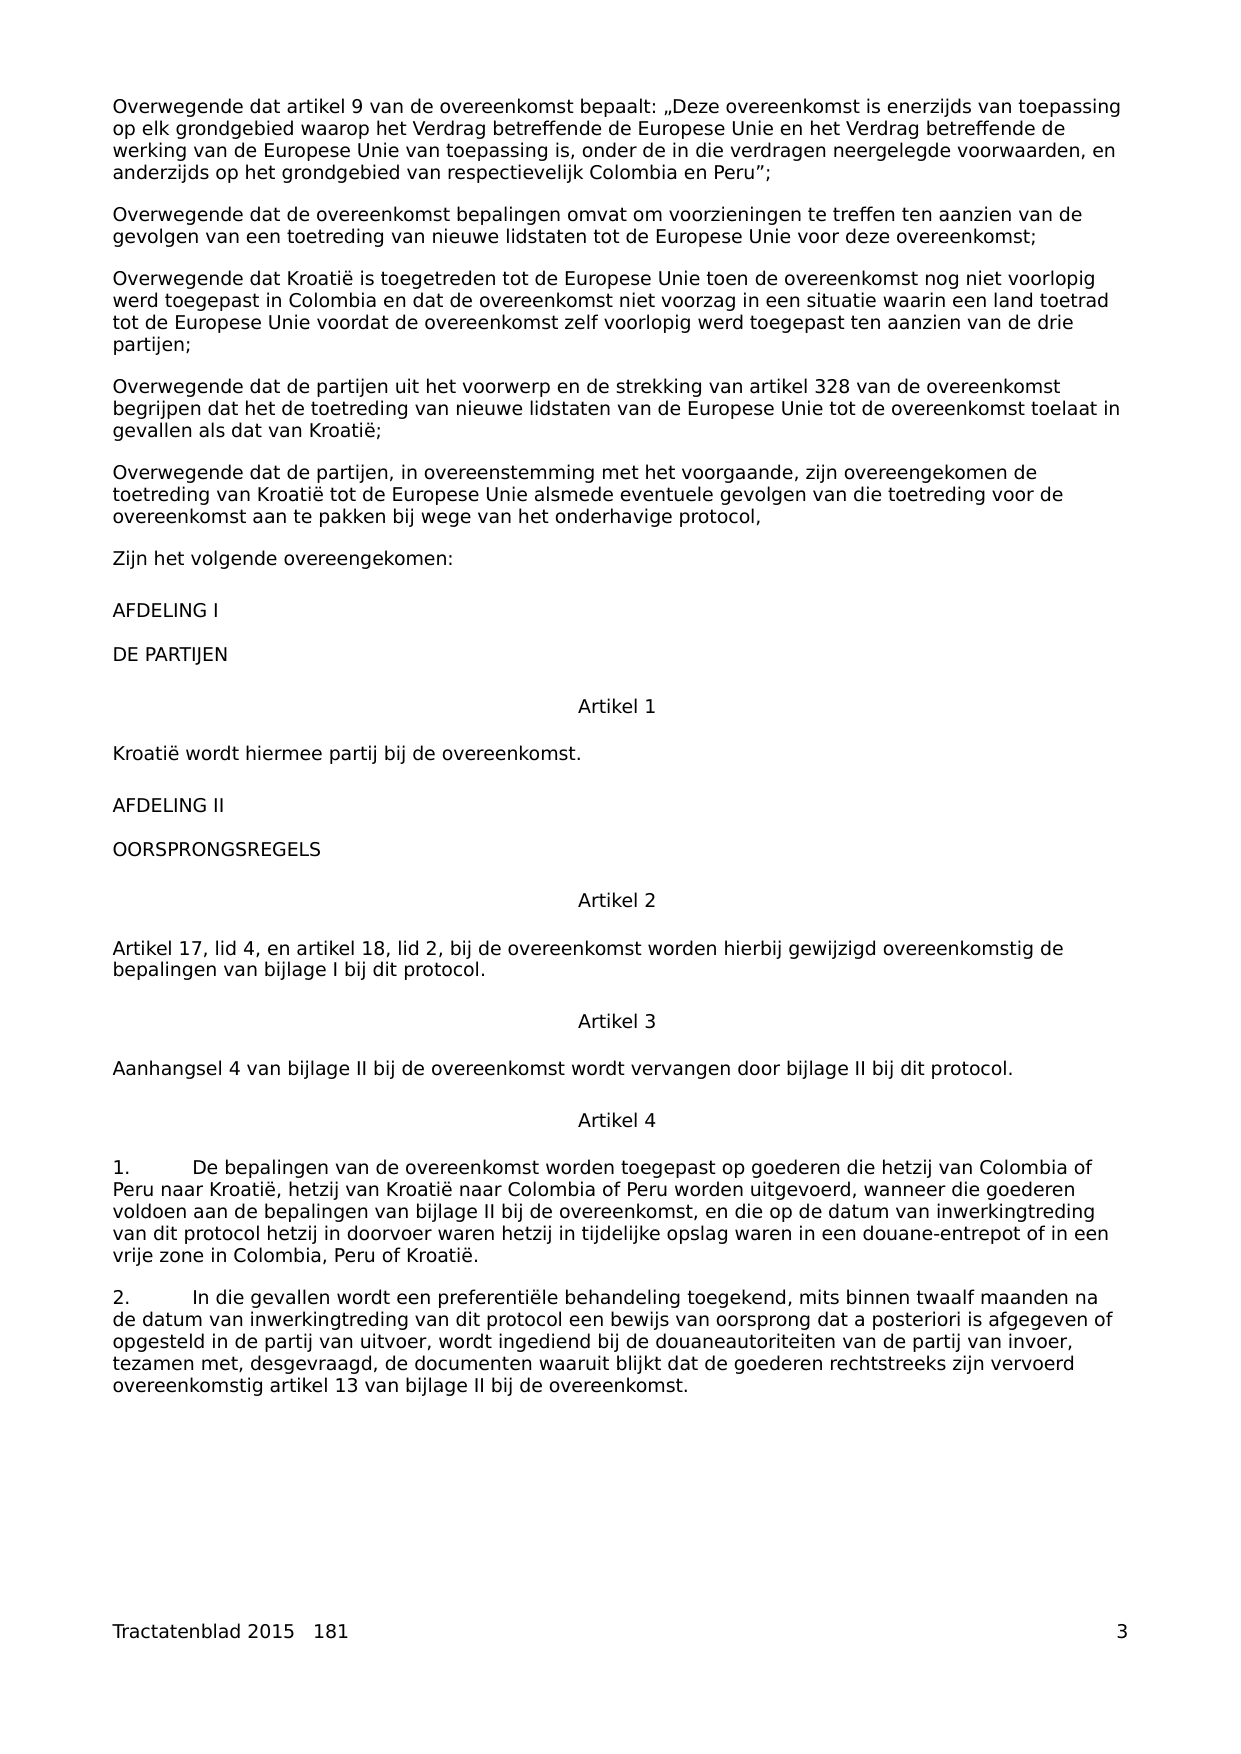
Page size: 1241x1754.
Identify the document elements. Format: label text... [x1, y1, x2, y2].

text Overwegende dat Kroatië is toegetreden tot de Europese Unie toen de overeenkomst nog niet voorlopig werd toegepast in Colombia en dat de overeenkomst niet voorzag in een situatie waarin een land toetrad tot de Europese Unie voordat de overeenkomst zelf voorlopig werd toegepast ten aanzien van de drie partijen; [112, 268, 1128, 356]
text 1. De bepalingen van de overeenkomst worden toegepast op goederen die hetzij van Colombia of Peru naar Kroatië, hetzij van Kroatië naar Colombia of Peru worden uitgevoerd, wanneer die goederen voldoen aan de bepalingen van bijlage II bij de overeenkomst, en die op de datum van inwerkingtreding van dit protocol hetzij in doorvoer waren hetzij in tijdelijke opslag waren in een douane-entrepot of in een vrije zone in Colombia, Peru of Kroatië. [112, 1157, 1128, 1267]
subtitle Artikel 1 [112, 696, 1128, 717]
text Overwegende dat artikel 9 van de overeenkomst bepaalt: „Deze overeenkomst is enerzijds van toepassing op elk grondgebied waarop het Verdrag betreffende de Europese Unie en het Verdrag betreffende de werking van de Europese Unie van toepassing is, onder de in die verdragen neergelegde voorwaarden, en anderzijds op het grondgebied van respectievelijk Colombia en Peru”; [112, 96, 1128, 184]
text Overwegende dat de overeenkomst bepalingen omvat om voorzieningen te treffen ten aanzien van de gevolgen van een toetreding van nieuwe lidstaten tot de Europese Unie voor deze overeenkomst; [112, 204, 1128, 248]
subtitle Artikel 2 [112, 890, 1128, 912]
text Artikel 17, lid 4, en artikel 18, lid 2, bij de overeenkomst worden hierbij gewijzigd overeenkomstig de bepalingen van bijlage I bij dit protocol. [112, 937, 1128, 981]
text Kroatië wordt hiermee partij bij de overeenkomst. [112, 742, 1128, 764]
subtitle AFDELING II OORSPRONGSREGELS [112, 794, 1128, 860]
subtitle AFDELING I DE PARTIJEN [112, 599, 1128, 666]
subtitle Artikel 3 [112, 1011, 1128, 1033]
text Zijn het volgende overeengekomen: [112, 548, 1128, 569]
subtitle Artikel 4 [112, 1110, 1128, 1132]
text Overwegende dat de partijen, in overeenstemming met het voorgaande, zijn overeengekomen de toetreding van Kroatië tot de Europese Unie alsmede eventuele gevolgen van die toetreding voor de overeenkomst aan te pakken bij wege van het onderhavige protocol, [112, 462, 1128, 528]
text 2. In die gevallen wordt een preferentiële behandeling toegekend, mits binnen twaalf maanden na de datum van inwerkingtreding van dit protocol een bewijs van oorsprong dat a posteriori is afgegeven of opgesteld in de partij van uitvoer, wordt ingediend bij de douaneautoriteiten van de partij van invoer, tezamen met, desgevraagd, de documenten waaruit blijkt dat de goederen rechtstreeks zijn vervoerd overeenkomstig artikel 13 van bijlage II bij de overeenkomst. [112, 1287, 1128, 1397]
text Aanhangsel 4 van bijlage II bij de overeenkomst wordt vervangen door bijlage II bij dit protocol. [112, 1058, 1128, 1080]
text Overwegende dat de partijen uit het voorwerp en de strekking van artikel 328 van de overeenkomst begrijpen dat het de toetreding van nieuwe lidstaten van de Europese Unie tot de overeenkomst toelaat in gevallen als dat van Kroatië; [112, 376, 1128, 442]
